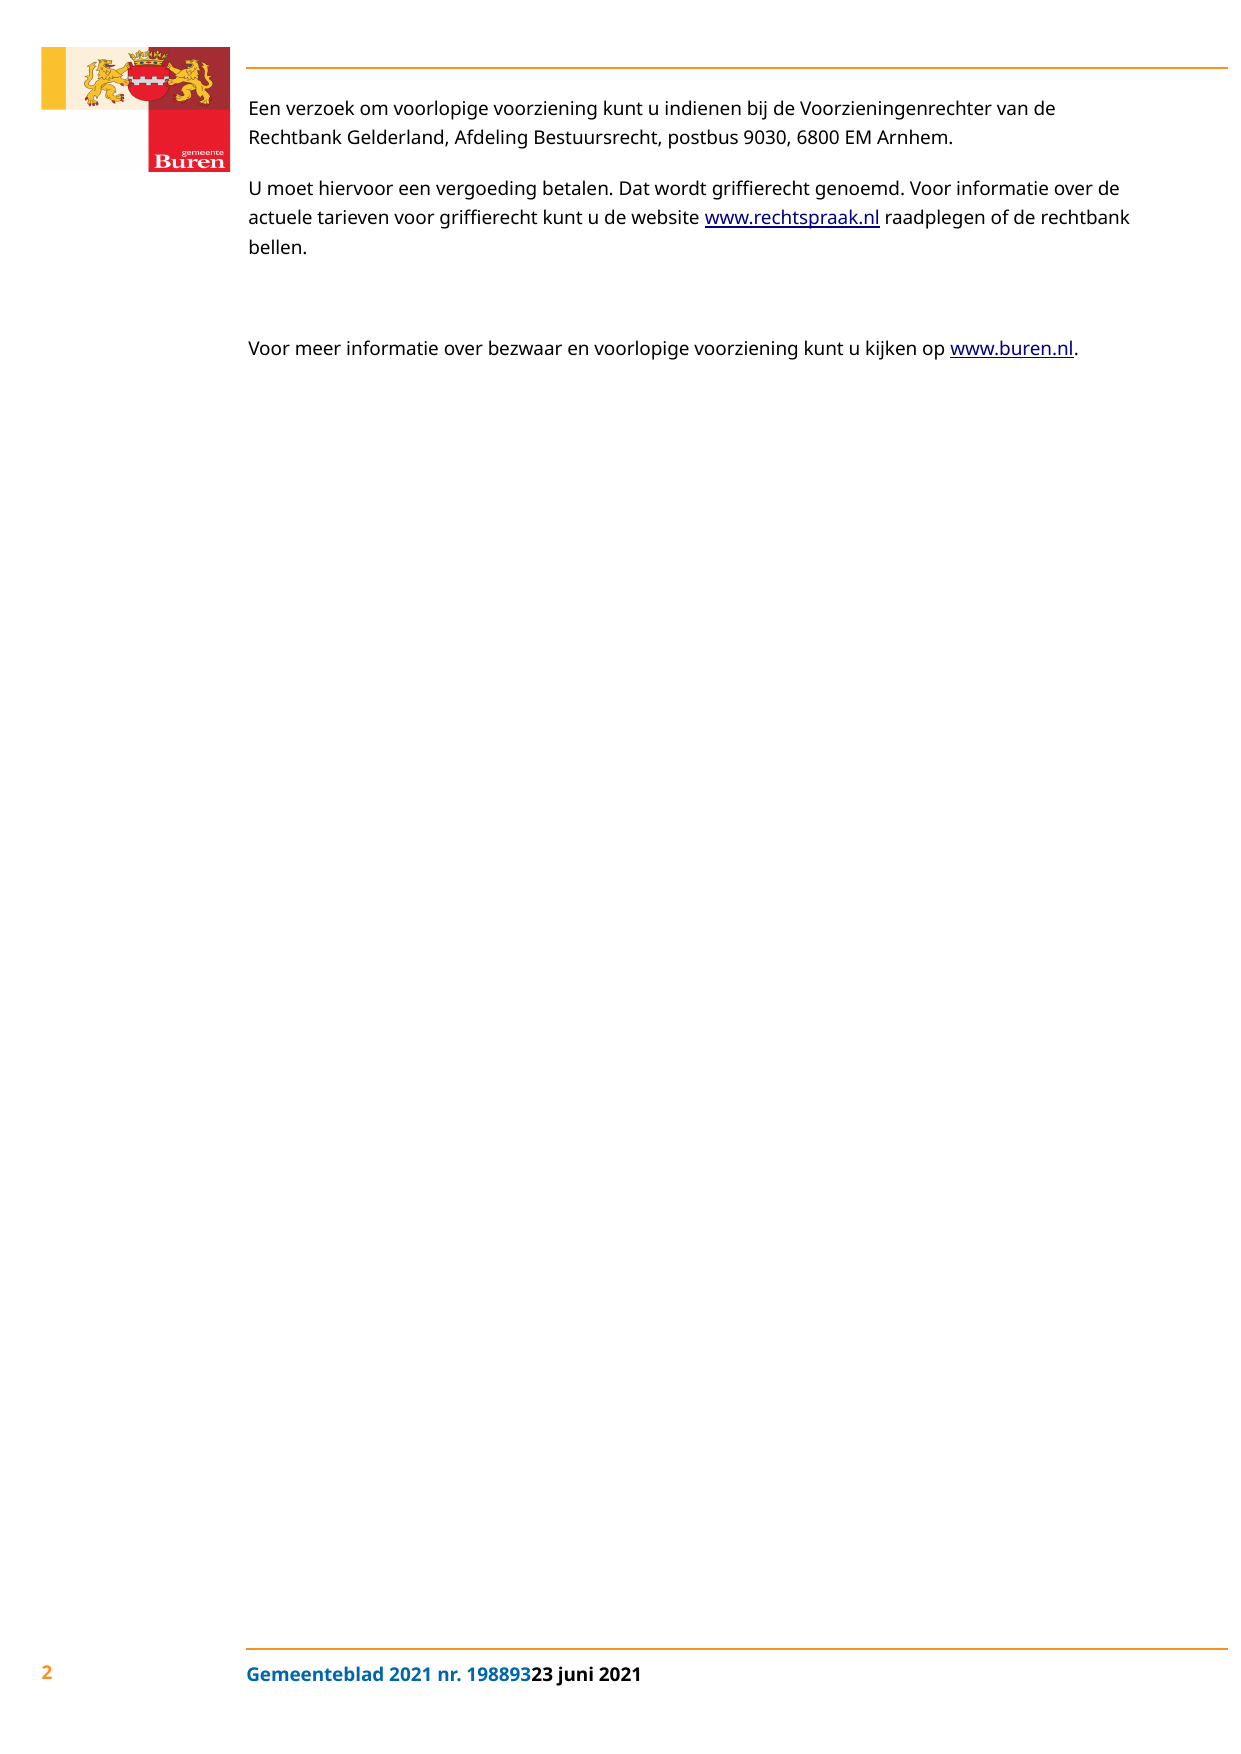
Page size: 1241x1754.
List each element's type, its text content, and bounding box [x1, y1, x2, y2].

text Voor meer informatie over bezwaar en voorlopige voorziening kunt u kijken op www.buren.nl. [248, 335, 1152, 361]
text Een verzoek om voorlopige voorziening kunt u indienen bij de Voorzieningenrechter van de Rechtbank Gelderland, Afdeling Bestuursrecht, postbus 9030, 6800 EM Arnhem. [248, 95, 1152, 150]
text U moet hiervoor een vergoeding betalen. Dat wordt griffierecht genoemd. Voor informatie over de actuele tarieven voor griffierecht kunt u de website www.rechtspraak.nl raadplegen of de rechtbank bellen. [248, 175, 1152, 260]
picture [41, 47, 231, 172]
